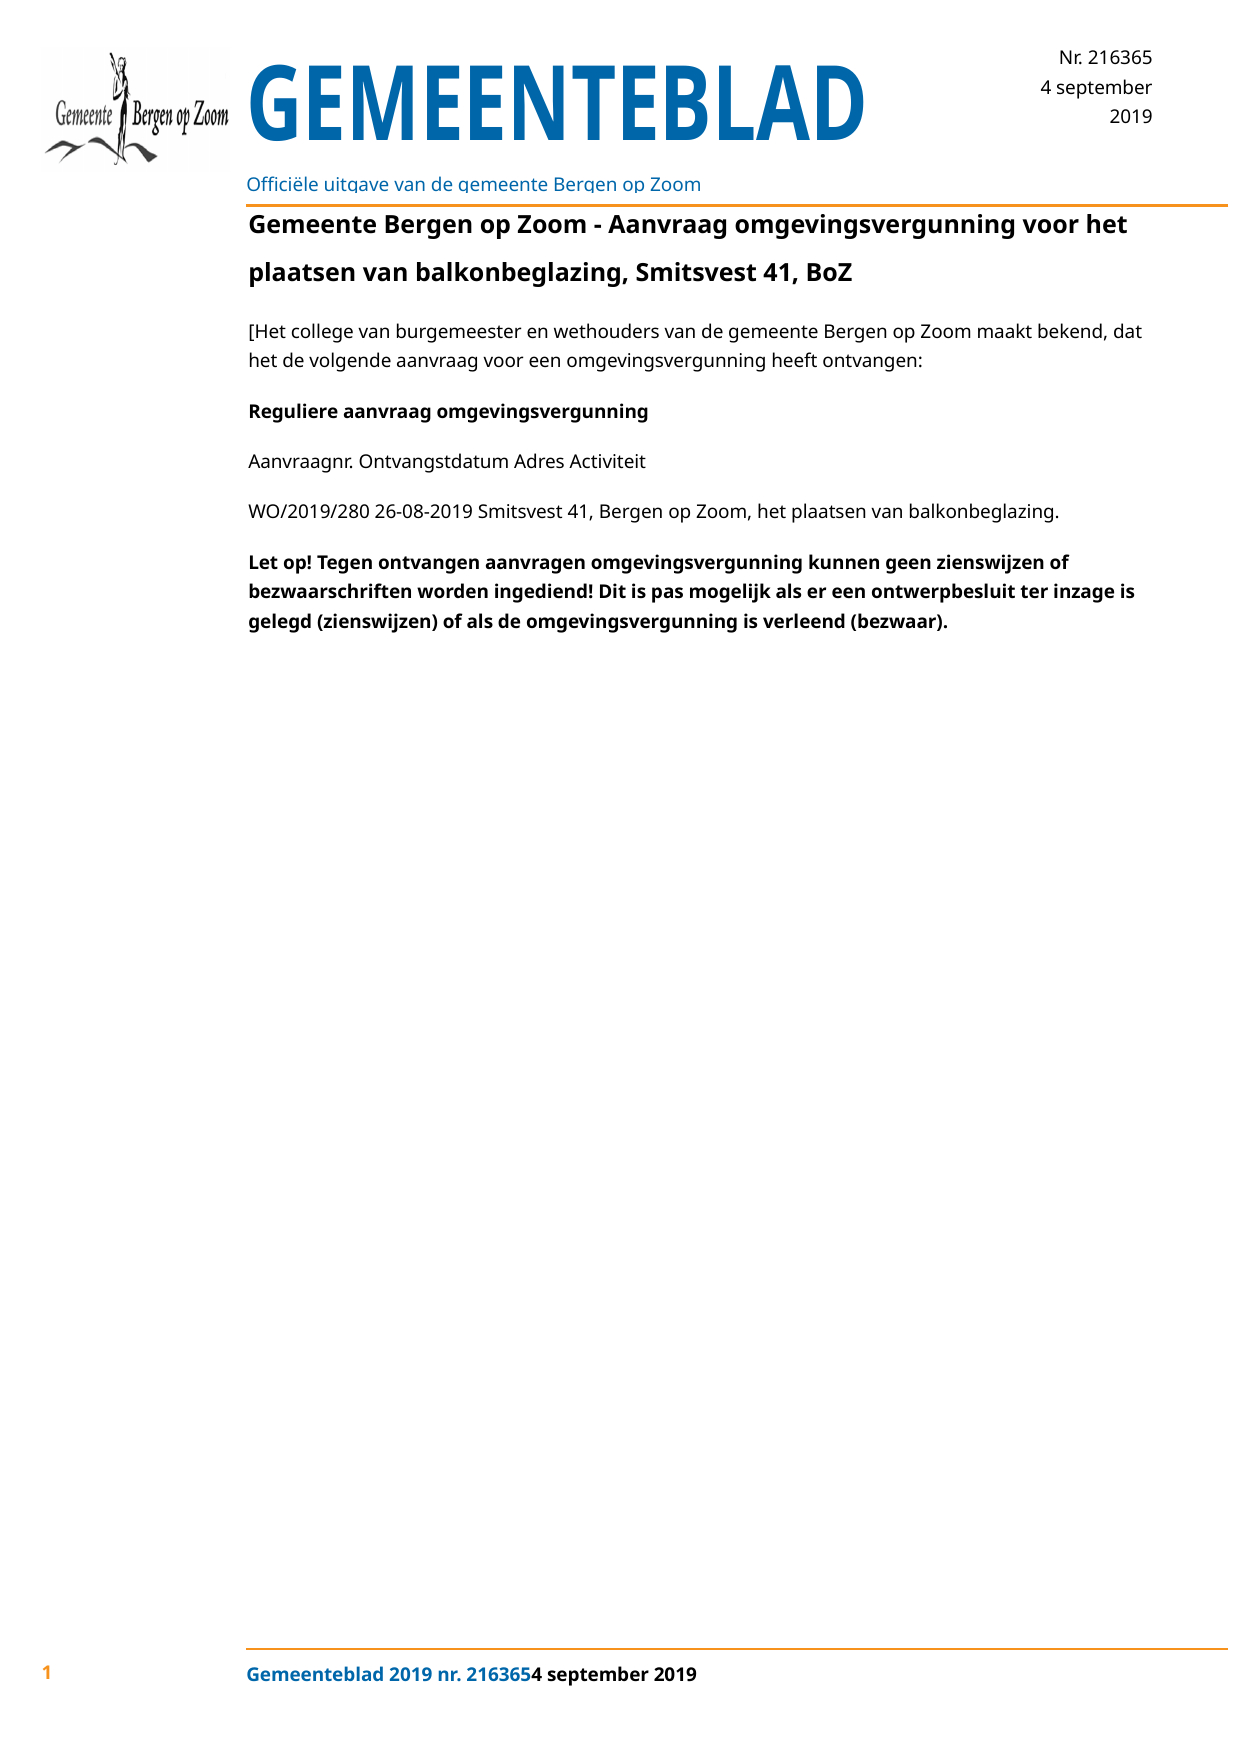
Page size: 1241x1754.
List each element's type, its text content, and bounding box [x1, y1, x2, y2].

text Let op! Tegen ontvangen aanvragen omgevingsvergunning kunnen geen zienswijzen of bezwaarschriften worden ingediend! Dit is pas mogelijk als er een ontwerpbesluit ter inzage is gelegd (zienswijzen) of als de omgevingsvergunning is verleend (bezwaar). [248, 549, 1152, 634]
text Reguliere aanvraag omgevingsvergunning [248, 398, 1152, 424]
text WO/2019/280 26-08-2019 Smitsvest 41, Bergen op Zoom, het plaatsen van balkonbeglazing. [248, 499, 1152, 524]
text Aanvraagnr. Ontvangstdatum Adres Activiteit [248, 448, 1152, 474]
text Gemeente Bergen op Zoom - Aanvraag omgevingsvergunning voor het plaatsen van balkonbeglazing, Smitsvest 41, BoZ [248, 207, 1152, 288]
picture [41, 47, 231, 172]
text [Het college van burgemeester en wethouders van de gemeente Bergen op Zoom maakt bekend, dat het de volgende aanvraag voor een omgevingsvergunning heeft ontvangen: [248, 318, 1152, 373]
